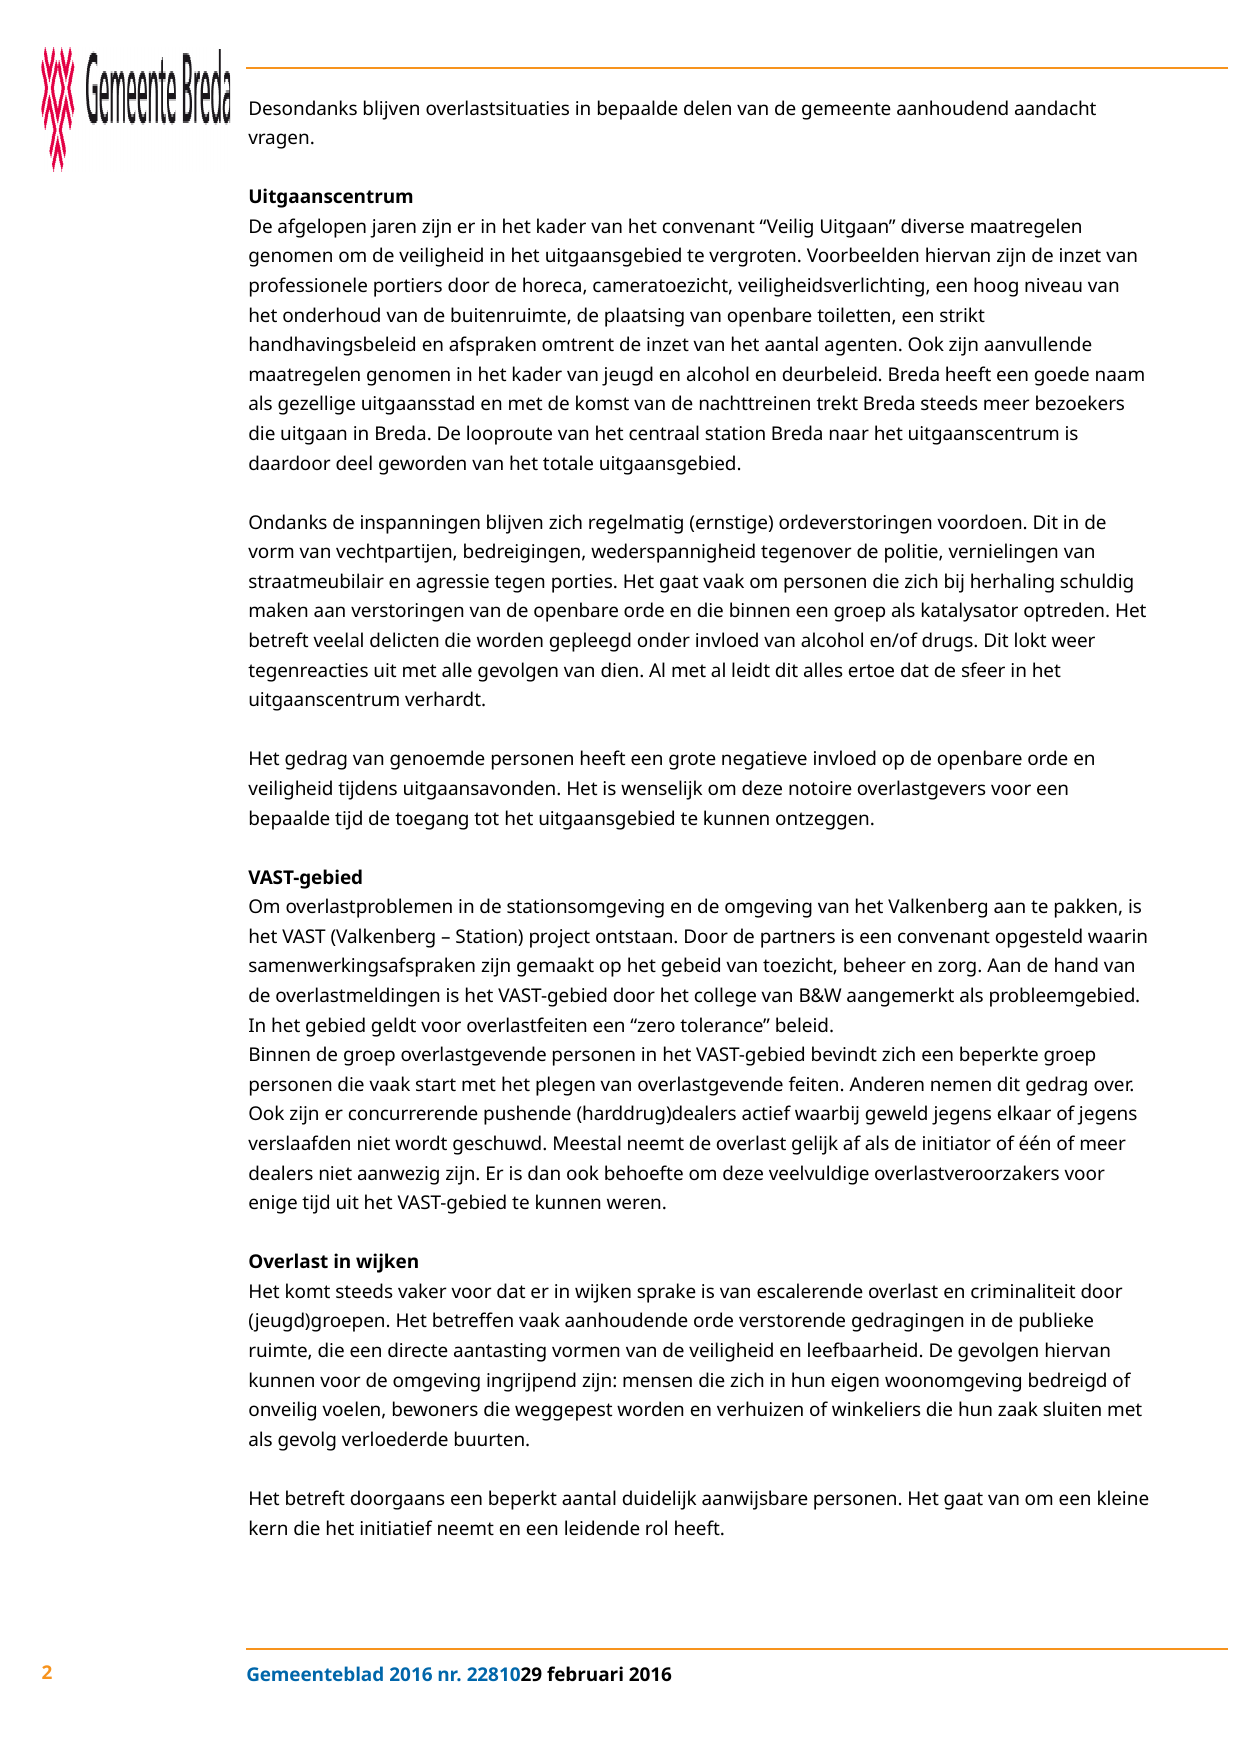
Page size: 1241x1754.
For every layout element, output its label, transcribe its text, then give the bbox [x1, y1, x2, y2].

text Het gedrag van genoemde personen heeft een grote negatieve invloed op de openbare orde en veiligheid tijdens uitgaansavonden. Het is wenselijk om deze notoire overlastgevers voor een bepaalde tijd de toegang tot het uitgaansgebied te kunnen ontzeggen. [248, 746, 1152, 831]
text Binnen de groep overlastgevende personen in het VAST-gebied bevindt zich een beperkte groep personen die vaak start met het plegen van overlastgevende feiten. Anderen nemen dit gedrag over. Ook zijn er concurrerende pushende (harddrug)dealers actief waarbij geweld jegens elkaar of jegens verslaafden niet wordt geschuwd. Meestal neemt de overlast gelijk af als de initiator of één of meer dealers niet aanwezig zijn. Er is dan ook behoefte om deze veelvuldige overlastveroorzakers voor enige tijd uit het VAST-gebied te kunnen weren. [248, 1041, 1152, 1215]
text Het betreft doorgaans een beperkt aantal duidelijk aanwijsbare personen. Het gaat van om een kleine kern die het initiatief neemt en een leidende rol heeft. [248, 1485, 1152, 1541]
text VAST-gebied [248, 864, 1152, 890]
text De afgelopen jaren zijn er in het kader van het convenant “Veilig Uitgaan” diverse maatregelen genomen om de veiligheid in het uitgaansgebied te vergroten. Voorbeelden hiervan zijn de inzet van professionele portiers door de horeca, cameratoezicht, veiligheidsverlichting, een hoog niveau van het onderhoud van de buitenruimte, de plaatsing van openbare toiletten, een strikt handhavingsbeleid en afspraken omtrent de inzet van het aantal agenten. Ook zijn aanvullende maatregelen genomen in het kader van jeugd en alcohol en deurbeleid. Breda heeft een goede naam als gezellige uitgaansstad en met de komst van de nachttreinen trekt Breda steeds meer bezoekers die uitgaan in Breda. De looproute van het centraal station Breda naar het uitgaanscentrum is daardoor deel geworden van het totale uitgaansgebied. [248, 213, 1152, 476]
text Overlast in wijken [248, 1248, 1152, 1274]
text Om overlastproblemen in de stationsomgeving en de omgeving van het Valkenberg aan te pakken, is het VAST (Valkenberg – Station) project ontstaan. Door de partners is een convenant opgesteld waarin samenwerkingsafspraken zijn gemaakt op het gebeid van toezicht, beheer en zorg. Aan de hand van de overlastmeldingen is het VAST-gebied door het college van B&W aangemerkt als probleemgebied. In het gebied geldt voor overlastfeiten een “zero tolerance” beleid. [248, 893, 1152, 1038]
text Ondanks de inspanningen blijven zich regelmatig (ernstige) ordeverstoringen voordoen. Dit in de vorm van vechtpartijen, bedreigingen, wederspannigheid tegenover de politie, vernielingen van straatmeubilair en agressie tegen porties. Het gaat vaak om personen die zich bij herhaling schuldig maken aan verstoringen van de openbare orde en die binnen een groep als katalysator optreden. Het betreft veelal delicten die worden gepleegd onder invloed van alcohol en/of drugs. Dit lokt weer tegenreacties uit met alle gevolgen van dien. Al met al leidt dit alles ertoe dat de sfeer in het uitgaanscentrum verhardt. [248, 509, 1152, 712]
text Desondanks blijven overlastsituaties in bepaalde delen van de gemeente aanhoudend aandacht vragen. [248, 95, 1152, 150]
picture [41, 47, 231, 172]
text Uitgaanscentrum [248, 183, 1152, 209]
text Het komt steeds vaker voor dat er in wijken sprake is van escalerende overlast en criminaliteit door (jeugd)groepen. Het betreffen vaak aanhoudende orde verstorende gedragingen in de publieke ruimte, die een directe aantasting vormen van de veiligheid en leefbaarheid. De gevolgen hiervan kunnen voor de omgeving ingrijpend zijn: mensen die zich in hun eigen woonomgeving bedreigd of onveilig voelen, bewoners die weggepest worden en verhuizen of winkeliers die hun zaak sluiten met als gevolg verloederde buurten. [248, 1278, 1152, 1452]
